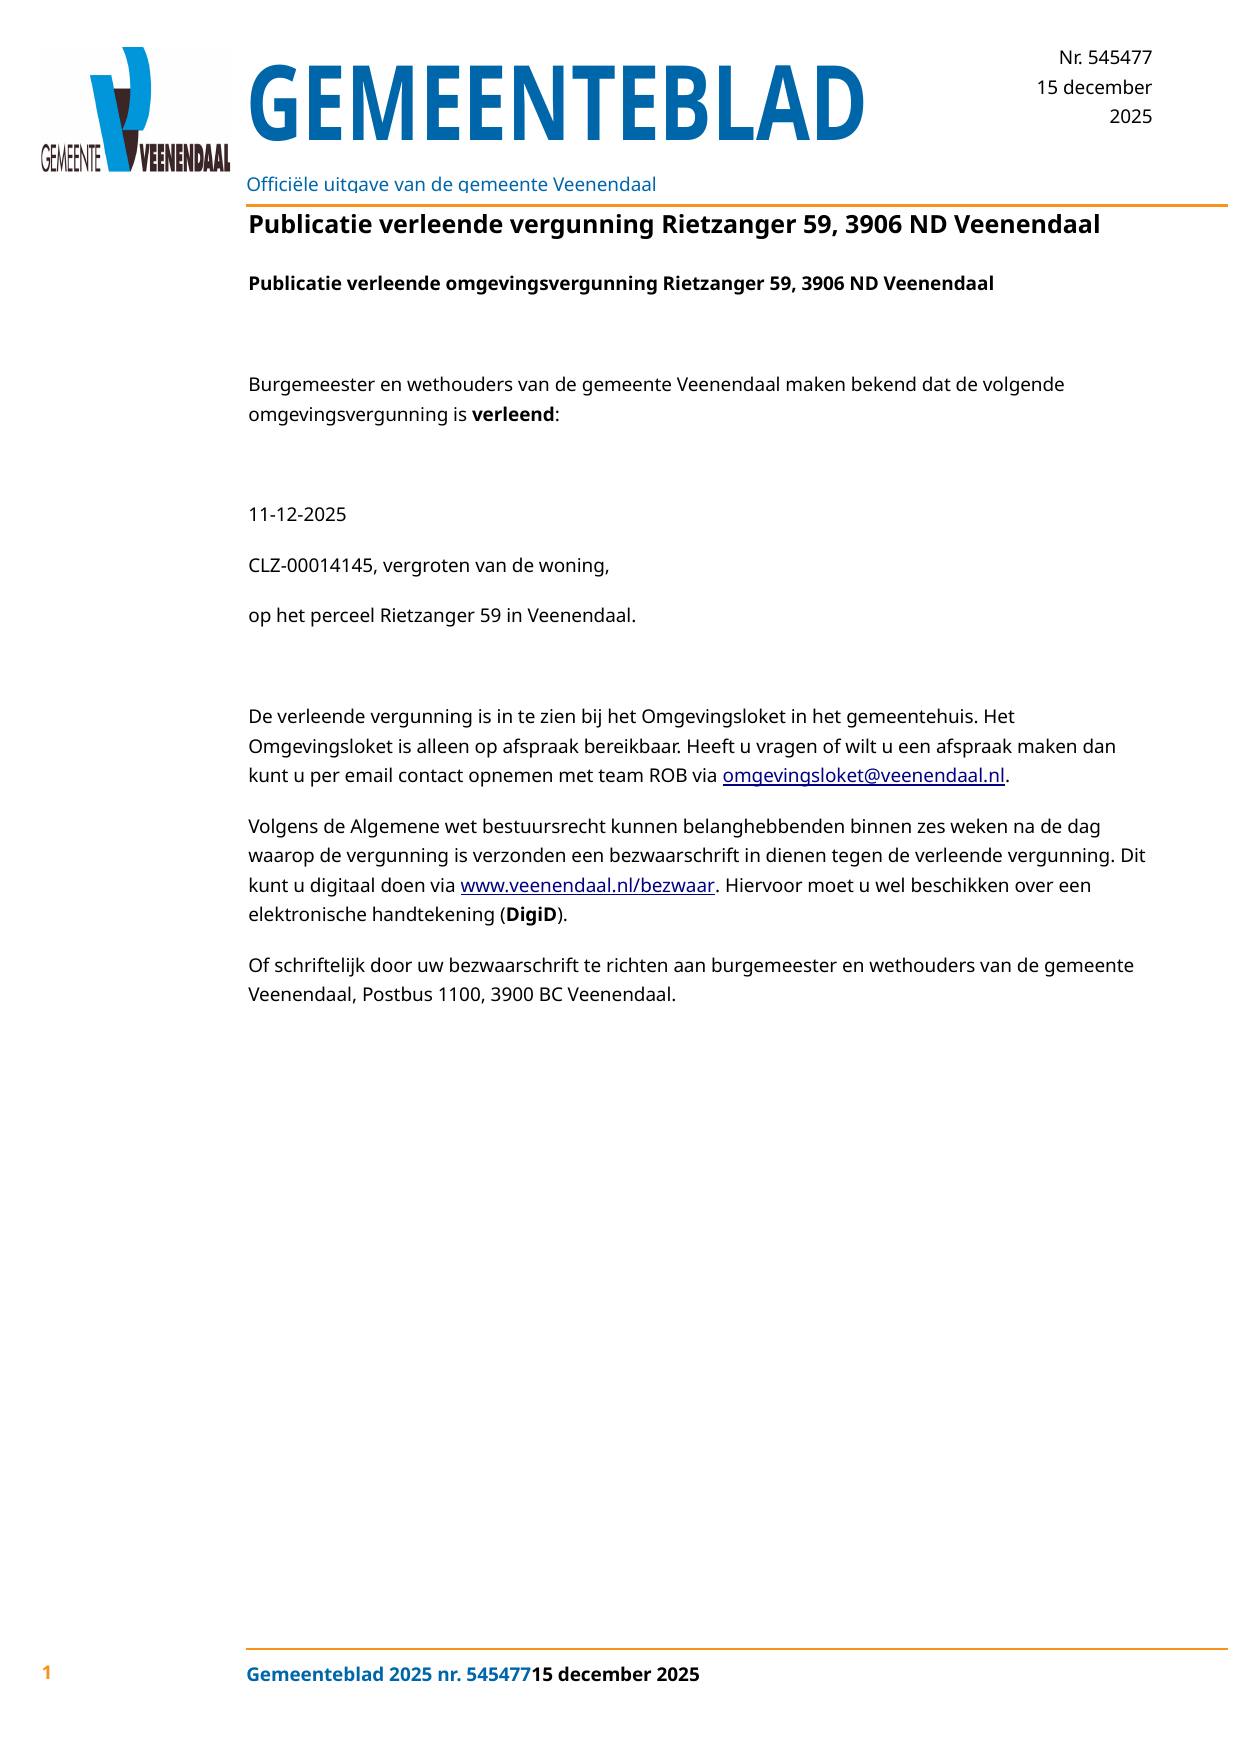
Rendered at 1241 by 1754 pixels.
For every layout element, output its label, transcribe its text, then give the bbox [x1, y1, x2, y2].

picture [123, 47, 231, 172]
text Of schriftelijk door uw bezwaarschrift te richten aan burgemeester en wethouders van de gemeente Veenendaal, Postbus 1100, 3900 BC Veenendaal. [248, 952, 1152, 1007]
text Publicatie verleende vergunning Rietzanger 59, 3906 ND Veenendaal [248, 207, 1152, 241]
text Burgemeester en wethouders van de gemeente Veenendaal maken bekend dat de volgende omgevingsvergunning is verleend: [248, 371, 1152, 426]
text CLZ-00014145, vergroten van de woning, [248, 552, 1152, 578]
text Volgens de Algemene wet bestuursrecht kunnen belanghebbenden binnen zes weken na de dag waarop de vergunning is verzonden een bezwaarschrift in dienen tegen de verleende vergunning. Dit kunt u digitaal doen via www.veenendaal.nl/bezwaar. Hiervoor moet u wel beschikken over een elektronische handtekening (DigiD). [248, 813, 1152, 927]
text Publicatie verleende omgevingsvergunning Rietzanger 59, 3906 ND Veenendaal [248, 270, 1152, 296]
text De verleende vergunning is in te zien bij het Omgevingsloket in het gemeentehuis. Het Omgevingsloket is alleen op afspraak bereikbaar. Heeft u vragen of wilt u een afspraak maken dan kunt u per email contact opnemen met team ROB via omgevingsloket@veenendaal.nl. [248, 703, 1152, 788]
text 11-12-2025 [248, 502, 1152, 527]
picture [41, 47, 130, 172]
text op het perceel Rietzanger 59 in Veenendaal. [248, 602, 1152, 628]
